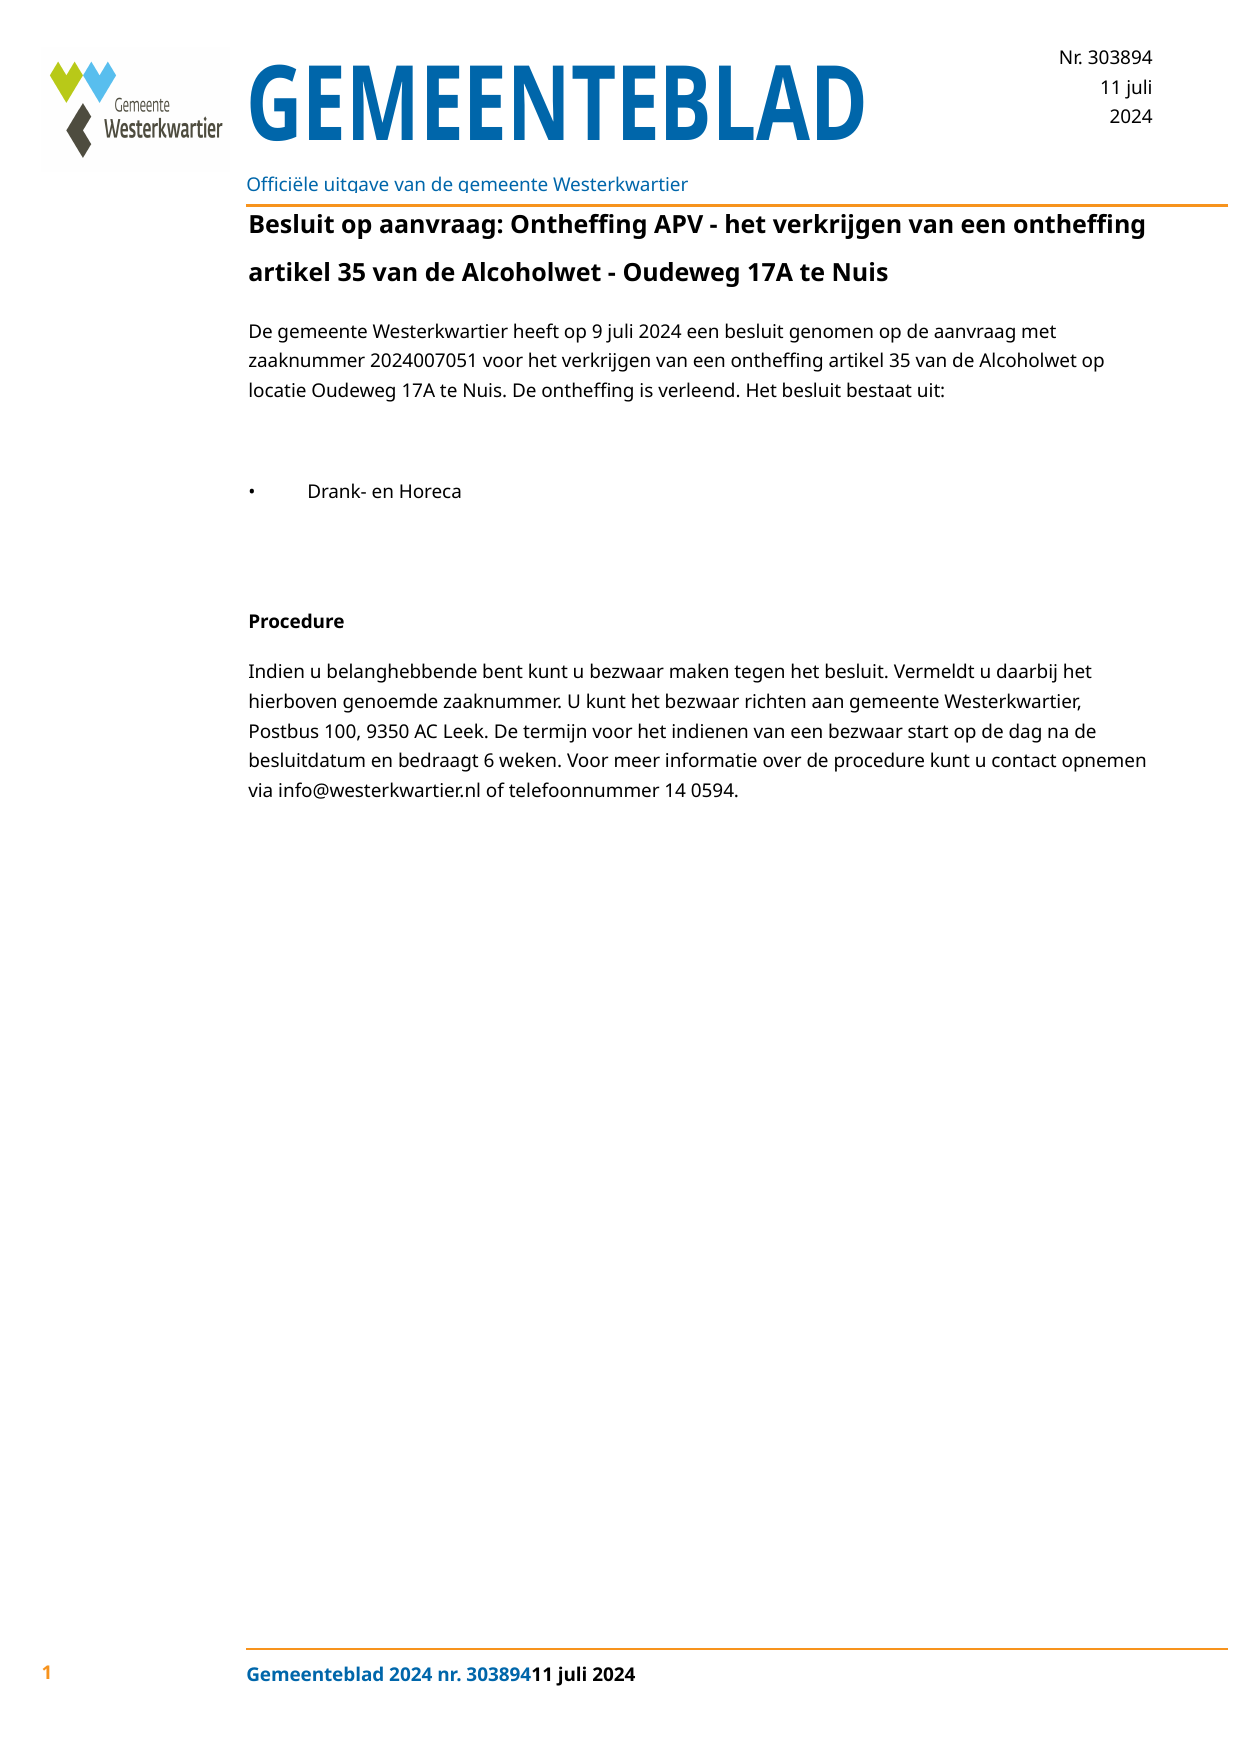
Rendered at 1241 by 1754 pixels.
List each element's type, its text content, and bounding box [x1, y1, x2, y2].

text Indien u belanghebbende bent kunt u bezwaar maken tegen het besluit. Vermeldt u daarbij het hierboven genoemde zaaknummer. U kunt het bezwaar richten aan gemeente Westerkwartier, Postbus 100, 9350 AC Leek. De termijn voor het indienen van een bezwaar start op de dag na de besluitdatum en bedraagt 6 weken. Voor meer informatie over de procedure kunt u contact opnemen via info@westerkwartier.nl of telefoonnummer 14 0594. [248, 659, 1152, 803]
picture [41, 47, 231, 172]
text De gemeente Westerkwartier heeft op 9 juli 2024 een besluit genomen op de aanvraag met zaaknummer 2024007051 voor het verkrijgen van een ontheffing artikel 35 van de Alcoholwet op locatie Oudeweg 17A te Nuis. De ontheffing is verleend. Het besluit bestaat uit: [248, 318, 1152, 403]
text Procedure [248, 608, 1152, 634]
text Besluit op aanvraag: Ontheffing APV - het verkrijgen van een ontheffing artikel 35 van de Alcoholwet - Oudeweg 17A te Nuis [248, 207, 1152, 288]
list Drank- en Horeca [248, 478, 1152, 504]
